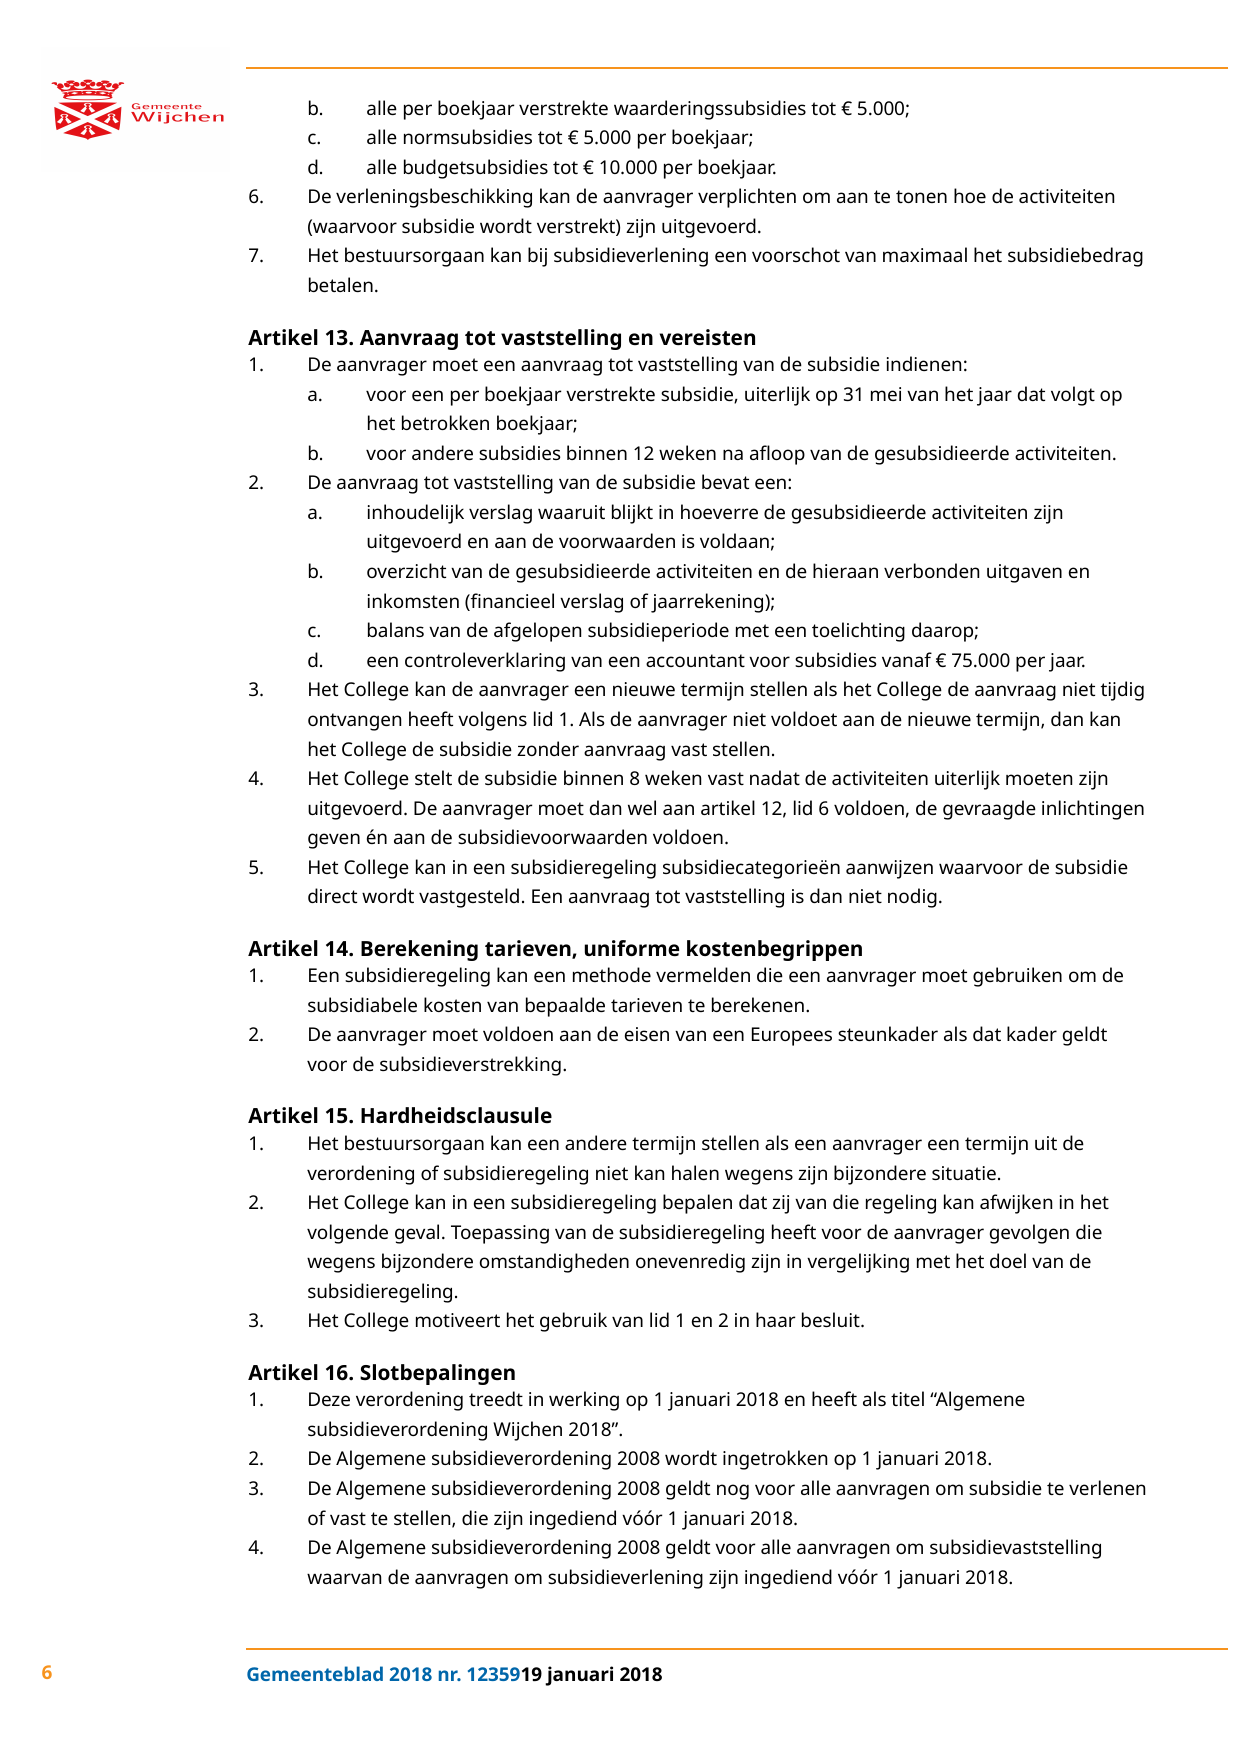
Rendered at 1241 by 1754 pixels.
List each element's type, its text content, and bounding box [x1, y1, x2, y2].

list een controleverklaring van een accountant voor subsidies vanaf € 75.000 per jaar. [307, 647, 1152, 673]
list voor een per boekjaar verstrekte subsidie, uiterlijk op 31 mei van het jaar dat volgt op het betrokken boekjaar; [307, 381, 1152, 436]
list Het College kan in een subsidieregeling subsidiecategorieën aanwijzen waarvoor de subsidie direct wordt vastgesteld. Een aanvraag tot vaststelling is dan niet nodig. [248, 854, 1152, 909]
list De Algemene subsidieverordening 2008 geldt voor alle aanvragen om subsidievaststelling waarvan de aanvragen om subsidieverlening zijn ingediend vóór 1 januari 2018. [248, 1534, 1152, 1590]
list alle normsubsidies tot € 5.000 per boekjaar; [307, 124, 1152, 150]
list De verleningsbeschikking kan de aanvrager verplichten om aan te tonen hoe de activiteiten (waarvoor subsidie wordt verstrekt) zijn uitgevoerd. [248, 183, 1152, 239]
list Het bestuursorgaan kan bij subsidieverlening een voorschot van maximaal het subsidiebedrag betalen. [248, 243, 1152, 298]
list alle budgetsubsidies tot € 10.000 per boekjaar. [307, 154, 1152, 180]
list De Algemene subsidieverordening 2008 geldt nog voor alle aanvragen om subsidie te verlenen of vast te stellen, die zijn ingediend vóór 1 januari 2018. [248, 1475, 1152, 1531]
list Een subsidieregeling kan een methode vermelden die een aanvrager moet gebruiken om de subsidiabele kosten van bepaalde tarieven te berekenen. [248, 962, 1152, 1018]
list balans van de afgelopen subsidieperiode met een toelichting daarop; [307, 617, 1152, 643]
list inhoudelijk verslag waaruit blijkt in hoeverre de gesubsidieerde activiteiten zijn uitgevoerd en aan de voorwaarden is voldaan; [307, 499, 1152, 554]
text Artikel 14. Berekening tarieven, uniforme kostenbegrippen [248, 934, 1152, 962]
text Artikel 16. Slotbepalingen [248, 1358, 1152, 1386]
list Het College motiveert het gebruik van lid 1 en 2 in haar besluit. [248, 1308, 1152, 1333]
text Artikel 15. Hardheidsclausule [248, 1102, 1152, 1130]
list Het bestuursorgaan kan een andere termijn stellen als een aanvrager een termijn uit de verordening of subsidieregeling niet kan halen wegens zijn bijzondere situatie. [248, 1130, 1152, 1185]
list alle per boekjaar verstrekte waarderingssubsidies tot € 5.000; [307, 95, 1152, 121]
text Artikel 13. Aanvraag tot vaststelling en vereisten [248, 323, 1152, 351]
list Deze verordening treedt in werking op 1 januari 2018 en heeft als titel “Algemene subsidieverordening Wijchen 2018”. [248, 1386, 1152, 1442]
list De aanvraag tot vaststelling van de subsidie bevat een: [248, 469, 1152, 495]
picture [41, 47, 231, 172]
list De aanvrager moet een aanvraag tot vaststelling van de subsidie indienen: [248, 351, 1152, 377]
list Het College stelt de subsidie binnen 8 weken vast nadat de activiteiten uiterlijk moeten zijn uitgevoerd. De aanvrager moet dan wel aan artikel 12, lid 6 voldoen, de gevraagde inlichtingen geven én aan de subsidievoorwaarden voldoen. [248, 765, 1152, 850]
list voor andere subsidies binnen 12 weken na afloop van de gesubsidieerde activiteiten. [307, 440, 1152, 466]
list overzicht van de gesubsidieerde activiteiten en de hieraan verbonden uitgaven en inkomsten (financieel verslag of jaarrekening); [307, 558, 1152, 613]
list De aanvrager moet voldoen aan de eisen van een Europees steunkader als dat kader geldt voor de subsidieverstrekking. [248, 1022, 1152, 1077]
list Het College kan in een subsidieregeling bepalen dat zij van die regeling kan afwijken in het volgende geval. Toepassing van de subsidieregeling heeft voor de aanvrager gevolgen die wegens bijzondere omstandigheden onevenredig zijn in vergelijking met het doel van de subsidieregeling. [248, 1189, 1152, 1304]
list Het College kan de aanvrager een nieuwe termijn stellen als het College de aanvraag niet tijdig ontvangen heeft volgens lid 1. Als de aanvrager niet voldoet aan de nieuwe termijn, dan kan het College de subsidie zonder aanvraag vast stellen. [248, 677, 1152, 761]
list De Algemene subsidieverordening 2008 wordt ingetrokken op 1 januari 2018. [248, 1446, 1152, 1471]
